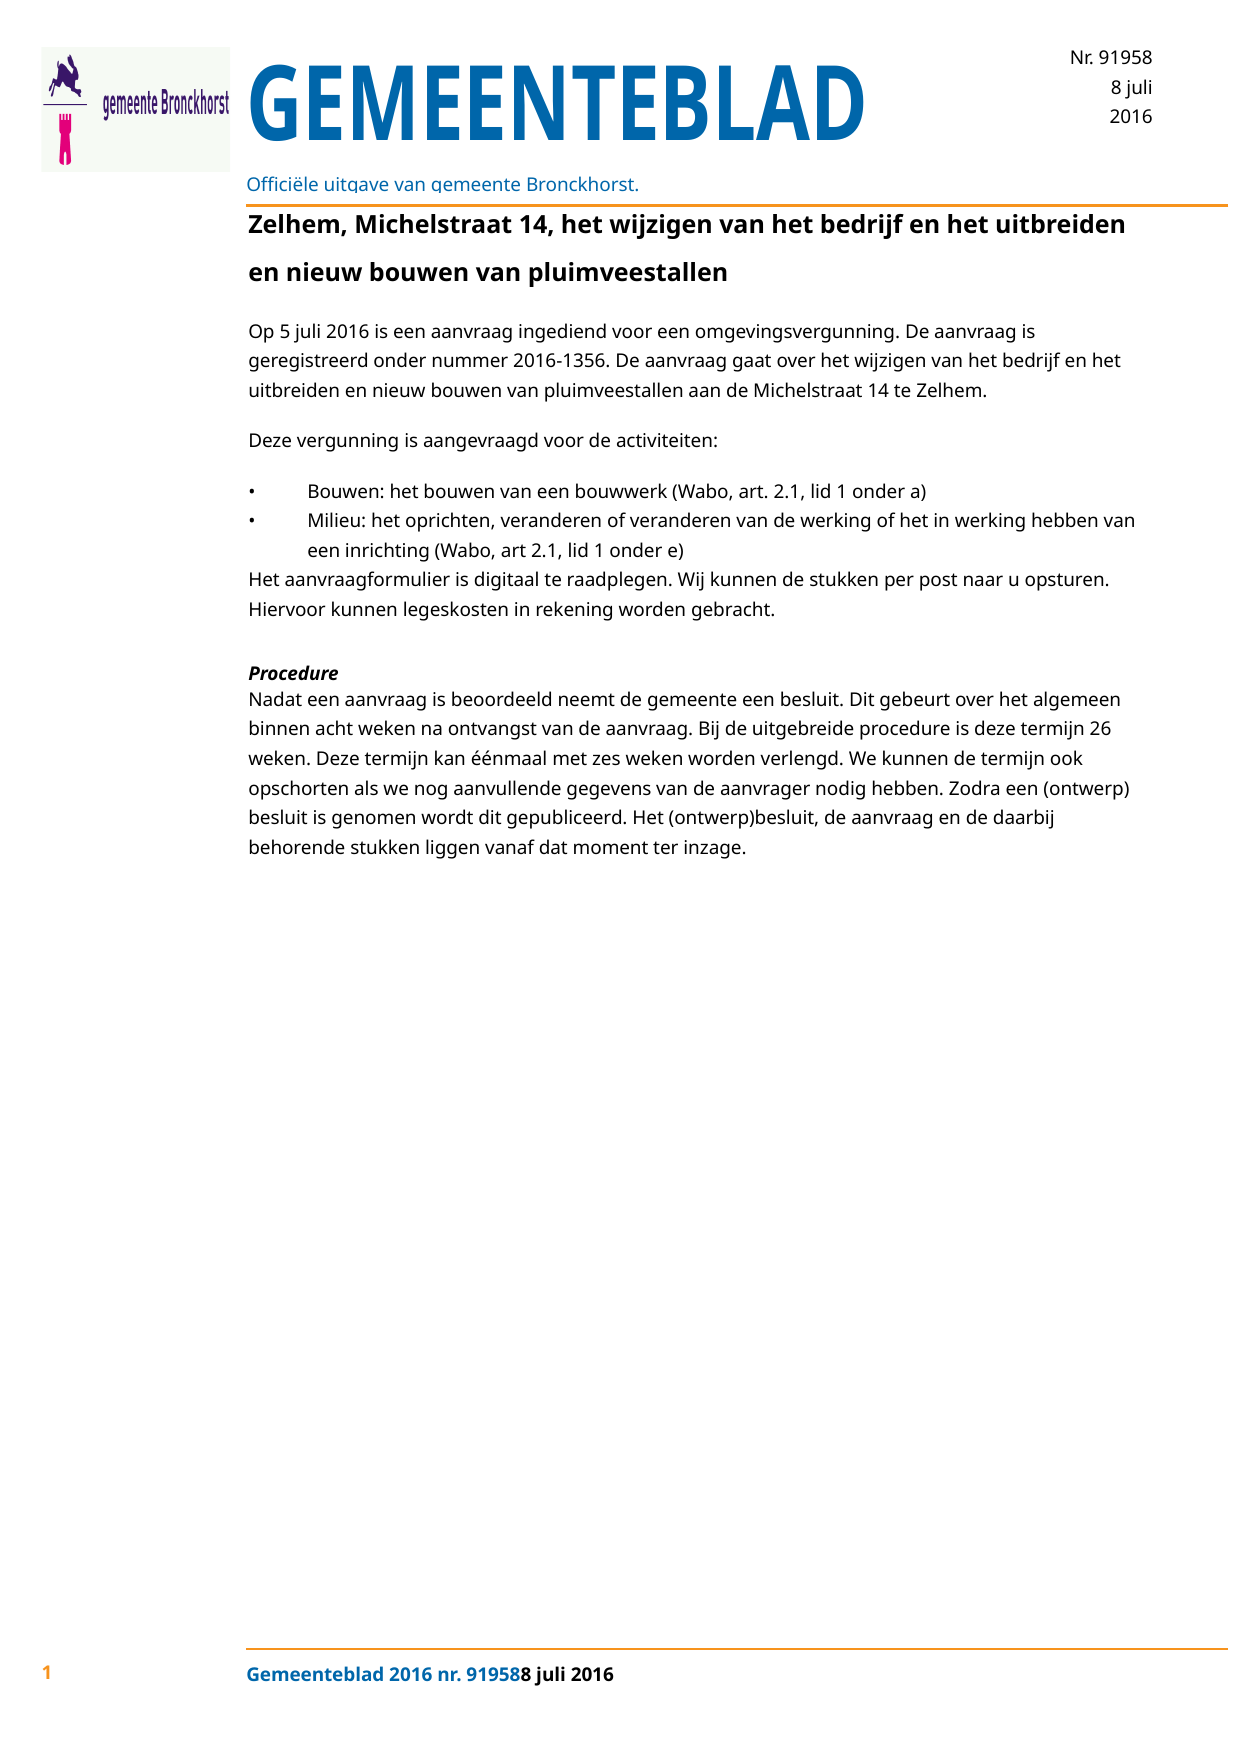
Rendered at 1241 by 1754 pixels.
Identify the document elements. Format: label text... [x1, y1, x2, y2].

text Het aanvraagformulier is digitaal te raadplegen. Wij kunnen de stukken per post naar u opsturen. Hiervoor kunnen legeskosten in rekening worden gebracht. [248, 567, 1152, 622]
list Bouwen: het bouwen van een bouwwerk (Wabo, art. 2.1, lid 1 onder a) [248, 478, 1152, 504]
picture [41, 47, 231, 172]
list Milieu: het oprichten, veranderen of veranderen van de werking of het in werking hebben van een inrichting (Wabo, art 2.1, lid 1 onder e) [248, 507, 1152, 563]
text Op 5 juli 2016 is een aanvraag ingediend voor een omgevingsvergunning. De aanvraag is geregistreerd onder nummer 2016-1356. De aanvraag gaat over het wijzigen van het bedrijf en het uitbreiden en nieuw bouwen van pluimveestallen aan de Michelstraat 14 te Zelhem. [248, 318, 1152, 403]
text Procedure [248, 660, 1152, 686]
text Deze vergunning is aangevraagd voor de activiteiten: [248, 427, 1152, 453]
text Zelhem, Michelstraat 14, het wijzigen van het bedrijf en het uitbreiden en nieuw bouwen van pluimveestallen [248, 207, 1152, 288]
text Nadat een aanvraag is beoordeeld neemt de gemeente een besluit. Dit gebeurt over het algemeen binnen acht weken na ontvangst van de aanvraag. Bij de uitgebreide procedure is deze termijn 26 weken. Deze termijn kan éénmaal met zes weken worden verlengd. We kunnen de termijn ook opschorten als we nog aanvullende gegevens van de aanvrager nodig hebben. Zodra een (ontwerp) besluit is genomen wordt dit gepubliceerd. Het (ontwerp)besluit, de aanvraag en de daarbij behorende stukken liggen vanaf dat moment ter inzage. [248, 686, 1152, 859]
